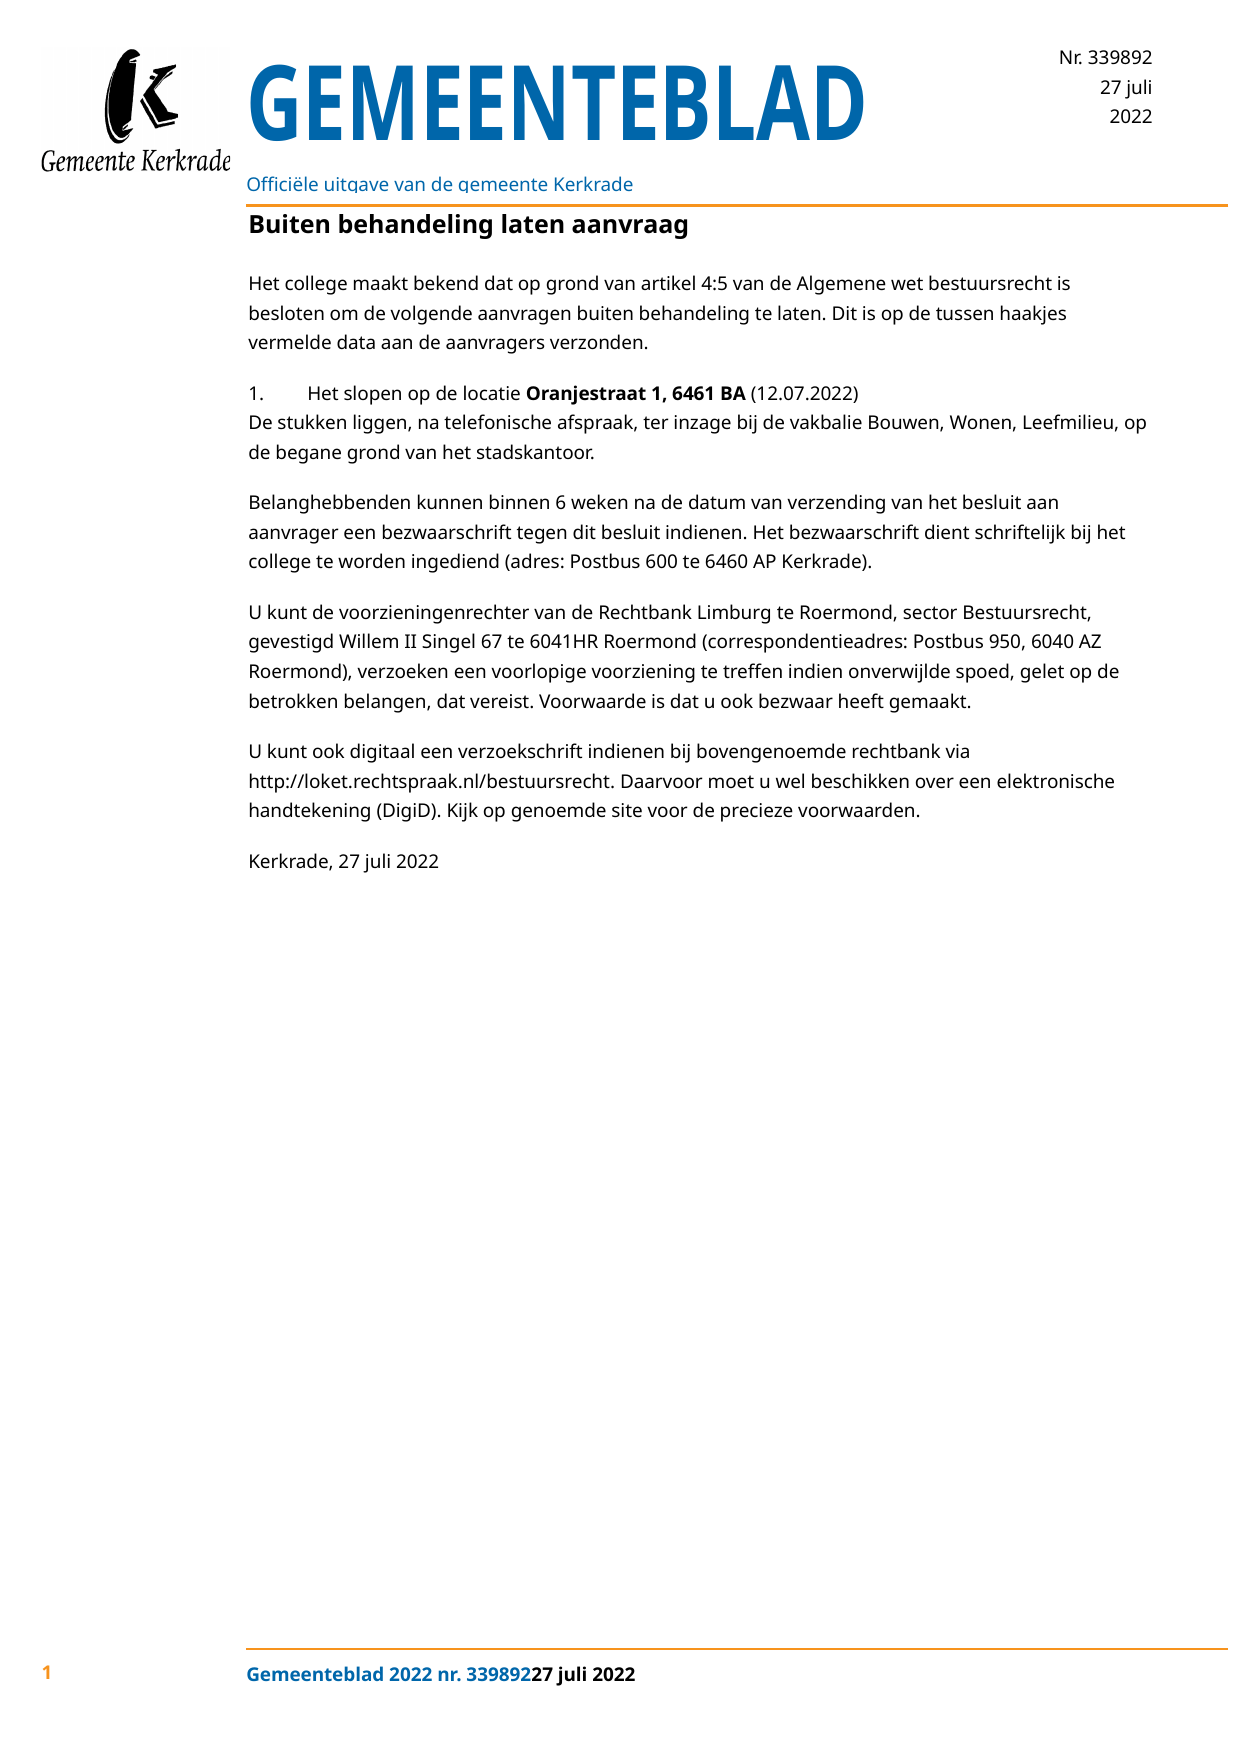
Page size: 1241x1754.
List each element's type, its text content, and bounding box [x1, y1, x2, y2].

picture [41, 47, 231, 172]
text U kunt ook digitaal een verzoekschrift indienen bij bovengenoemde rechtbank via http://loket.rechtspraak.nl/bestuursrecht. Daarvoor moet u wel beschikken over een elektronische handtekening (DigiD). Kijk op genoemde site voor de precieze voorwaarden. [248, 738, 1152, 823]
text Kerkrade, 27 juli 2022 [248, 848, 1152, 873]
text Buiten behandeling laten aanvraag [248, 207, 1152, 241]
text U kunt de voorzieningenrechter van de Rechtbank Limburg te Roermond, sector Bestuursrecht, gevestigd Willem II Singel 67 te 6041HR Roermond (correspondentieadres: Postbus 950, 6040 AZ Roermond), verzoeken een voorlopige voorziening te treffen indien onverwijlde spoed, gelet op de betrokken belangen, dat vereist. Voorwaarde is dat u ook bezwaar heeft gemaakt. [248, 599, 1152, 713]
list Het slopen op de locatie Oranjestraat 1, 6461 BA (12.07.2022) [248, 380, 1152, 406]
text De stukken liggen, na telefonische afspraak, ter inzage bij de vakbalie Bouwen, Wonen, Leefmilieu, op de begane grond van het stadskantoor. [248, 409, 1152, 465]
text Belanghebbenden kunnen binnen 6 weken na de datum van verzending van het besluit aan aanvrager een bezwaarschrift tegen dit besluit indienen. Het bezwaarschrift dient schriftelijk bij het college te worden ingediend (adres: Postbus 600 te 6460 AP Kerkrade). [248, 489, 1152, 574]
text Het college maakt bekend dat op grond van artikel 4:5 van de Algemene wet bestuursrecht is besloten om de volgende aanvragen buiten behandeling te laten. Dit is op de tussen haakjes vermelde data aan de aanvragers verzonden. [248, 270, 1152, 355]
